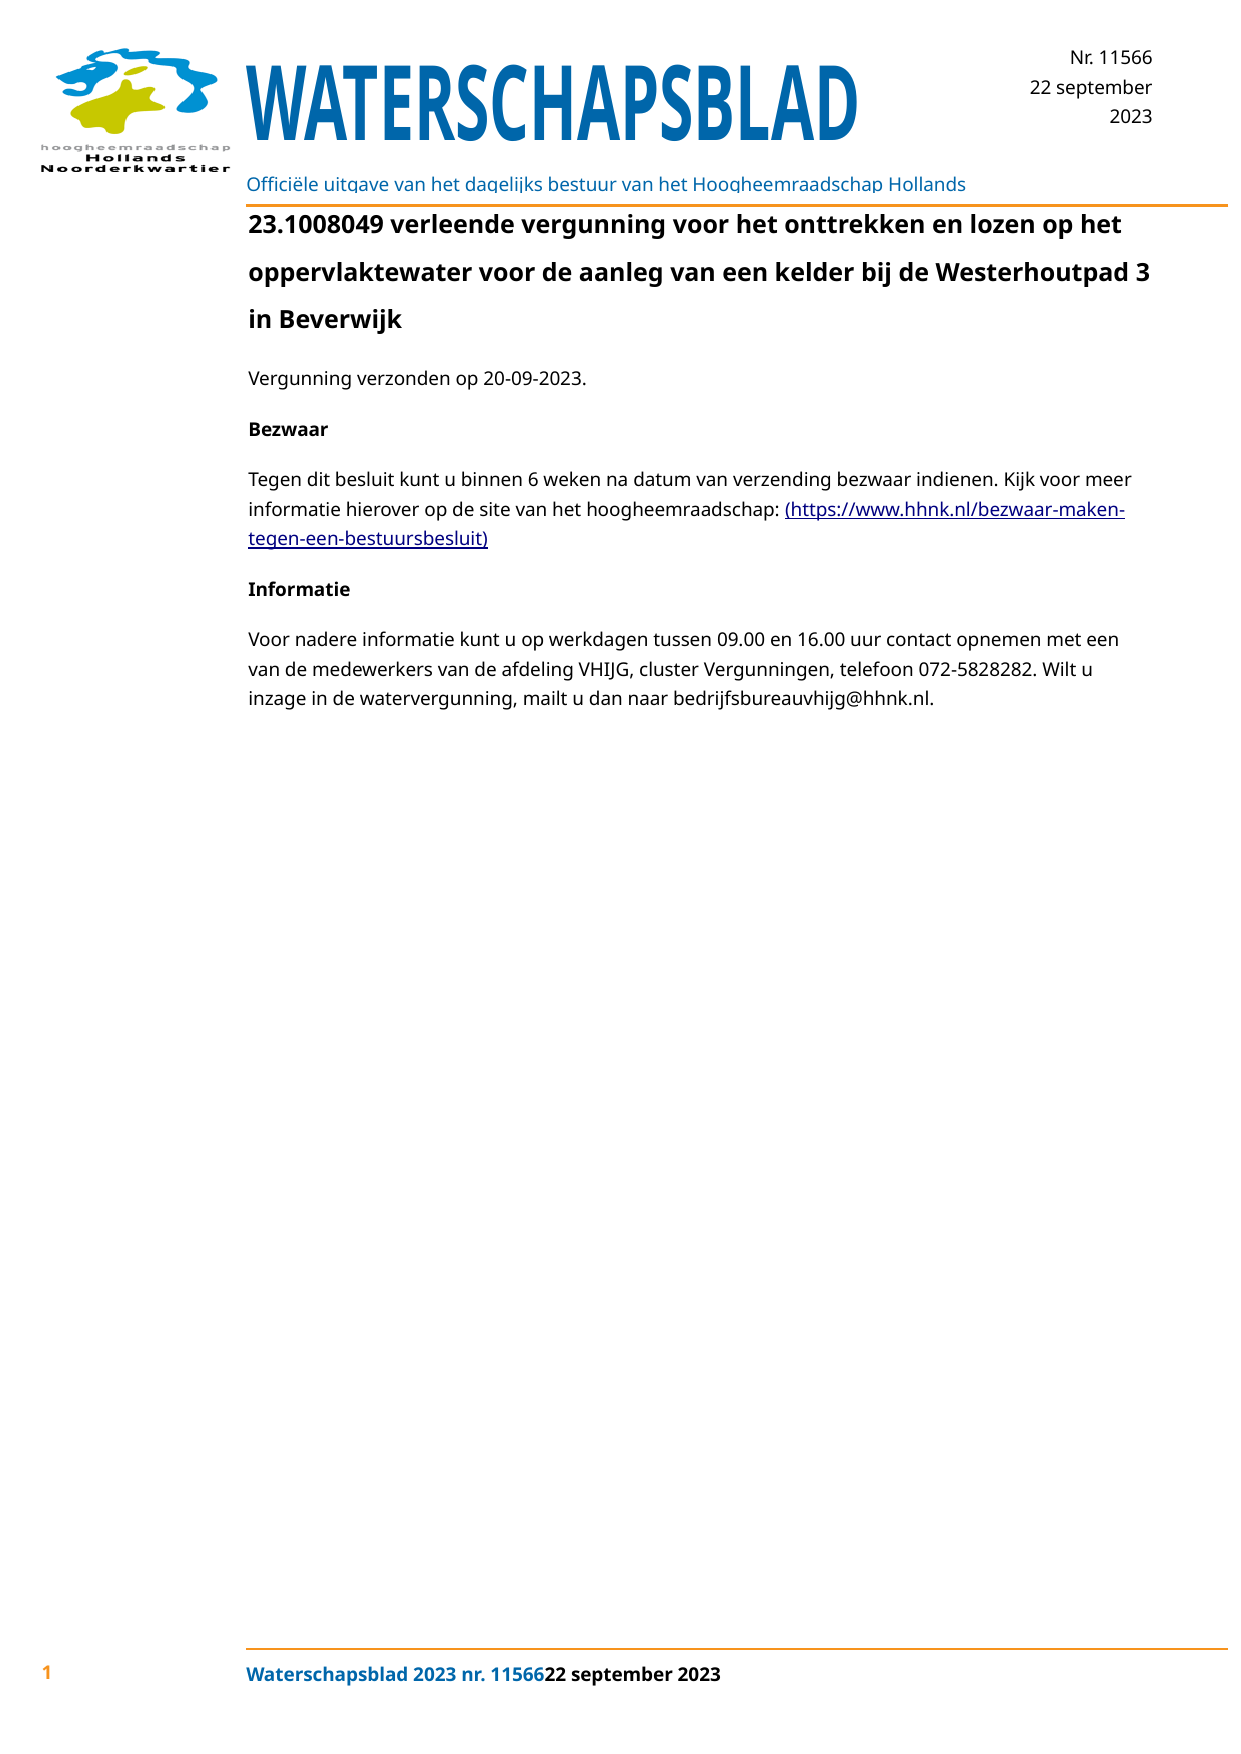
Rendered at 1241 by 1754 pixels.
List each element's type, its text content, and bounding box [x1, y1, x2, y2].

text Voor nadere informatie kunt u op werkdagen tussen 09.00 en 16.00 uur contact opnemen met een van de medewerkers van de afdeling VHIJG, cluster Vergunningen, telefoon 072-5828282. Wilt u inzage in de watervergunning, mailt u dan naar bedrijfsbureauvhijg@hhnk.nl. [248, 626, 1152, 711]
text Vergunning verzonden op 20-09-2023. [248, 366, 1152, 391]
text Informatie [248, 576, 1152, 602]
text Tegen dit besluit kunt u binnen 6 weken na datum van verzending bezwaar indienen. Kijk voor meer informatie hierover op de site van het hoogheemraadschap: (https://www.hhnk.nl/bezwaar-maken-tegen-een-bestuursbesluit) [248, 466, 1152, 551]
picture [41, 47, 231, 172]
text Bezwaar [248, 416, 1152, 442]
text 23.1008049 verleende vergunning voor het onttrekken en lozen op het oppervlaktewater voor de aanleg van een kelder bij de Westerhoutpad 3 in Beverwijk [248, 207, 1152, 336]
